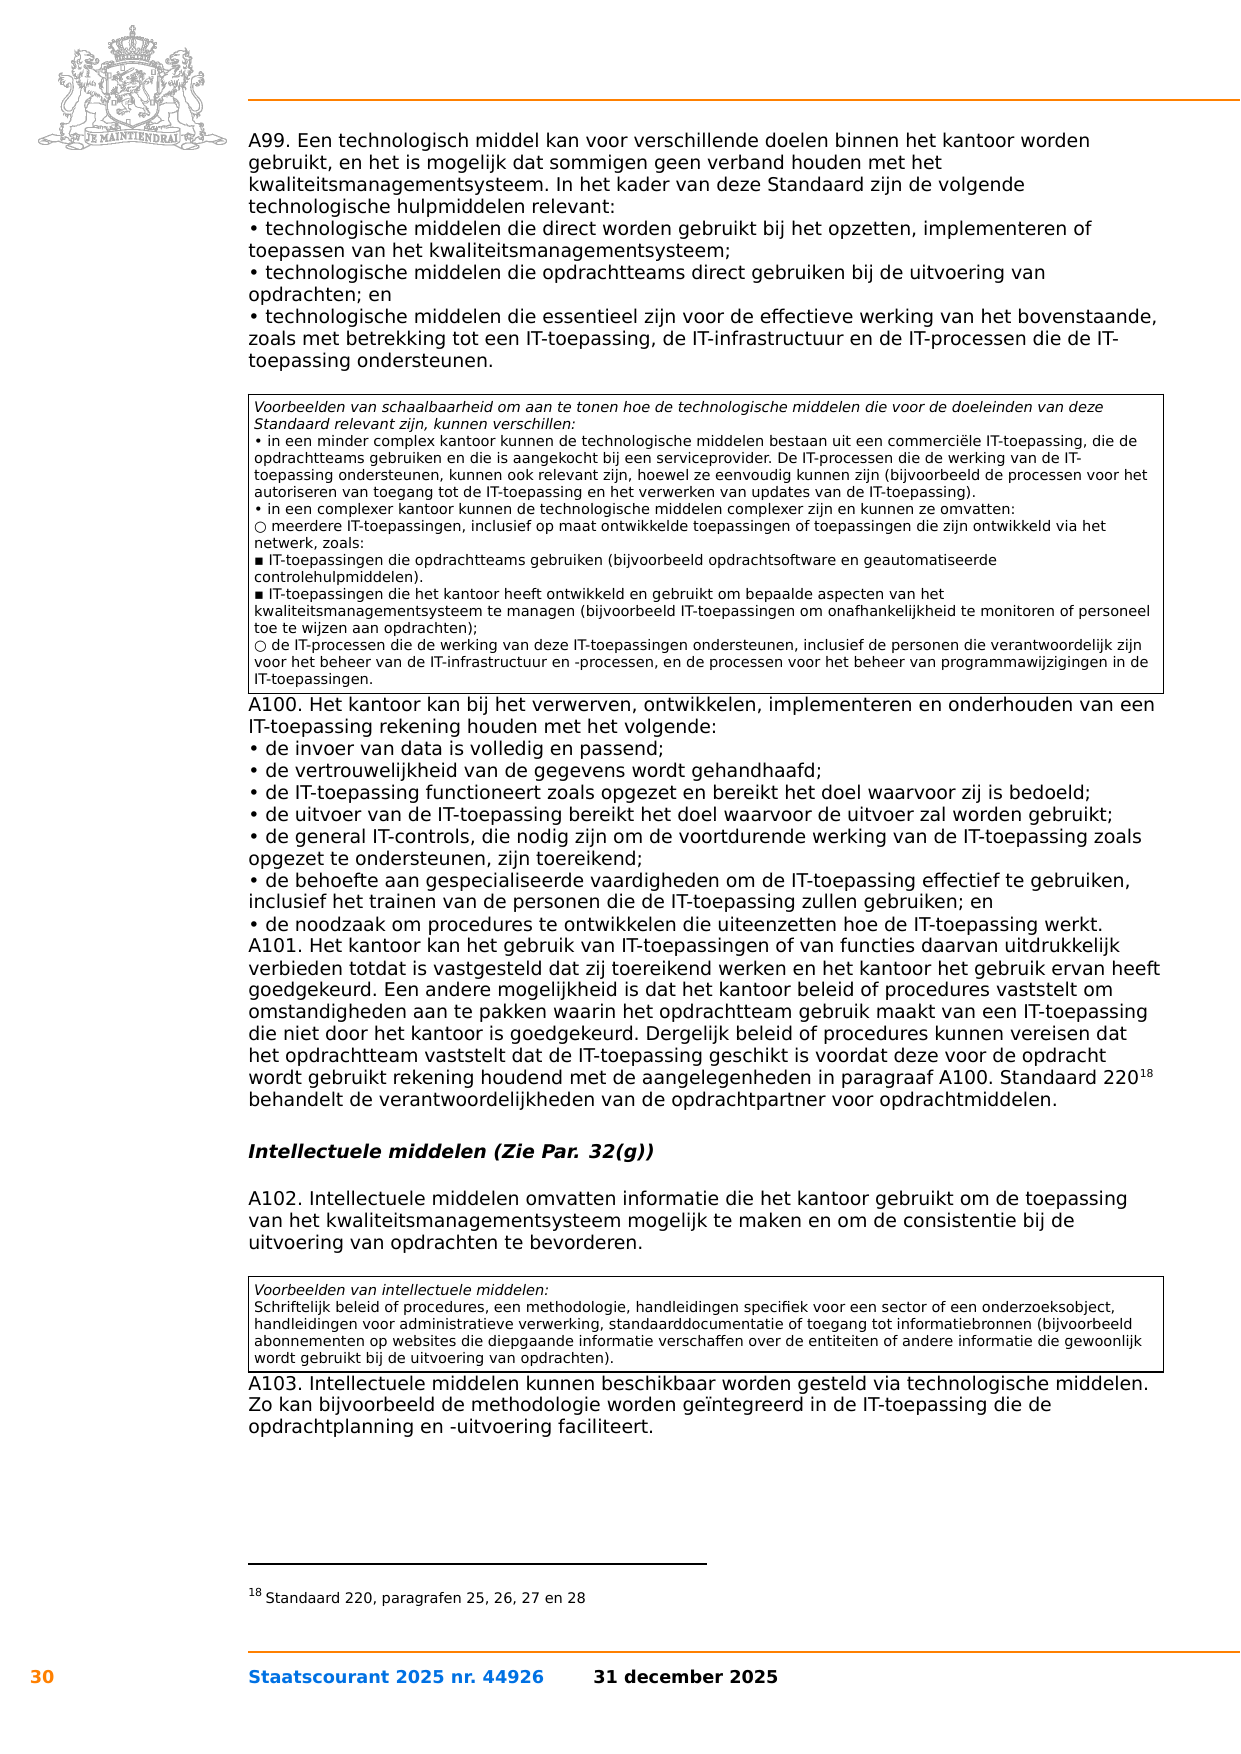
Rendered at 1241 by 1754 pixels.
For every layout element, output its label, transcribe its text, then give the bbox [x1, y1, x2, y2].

text • technologische middelen die direct worden gebruikt bij het opzetten, implementeren of toepassen van het kwaliteitsmanagementsysteem; [248, 218, 1163, 262]
text • technologische middelen die essentieel zijn voor de effectieve werking van het bovenstaande, zoals met betrekking tot een IT-toepassing, de IT-infrastructuur en de IT-processen die de IT-toepassing ondersteunen. [248, 306, 1163, 372]
text • de noodzaak om procedures te ontwikkelen die uiteenzetten hoe de IT-toepassing werkt. [248, 913, 1163, 935]
text • de behoefte aan gespecialiseerde vaardigheden om de IT-toepassing effectief te gebruiken, inclusief het trainen van de personen die de IT-toepassing zullen gebruiken; en [248, 869, 1163, 913]
text A103. Intellectuele middelen kunnen beschikbaar worden gesteld via technologische middelen. Zo kan bijvoorbeeld de methodologie worden geïntegreerd in de IT-toepassing die de opdrachtplanning en -uitvoering faciliteert. [248, 1373, 1163, 1438]
text • de uitvoer van de IT-toepassing bereikt het doel waarvoor de uitvoer zal worden gebruikt; [248, 803, 1163, 826]
text Standaard 220, paragrafen 25, 26, 27 en 28 [248, 1586, 1163, 1608]
text A101. Het kantoor kan het gebruik van IT-toepassingen of van functies daarvan uitdrukkelijk verbieden totdat is vastgesteld dat zij toereikend werken en het kantoor het gebruik ervan heeft goedgekeurd. Een andere mogelijkheid is dat het kantoor beleid of procedures vaststelt om omstandigheden aan te pakken waarin het opdrachtteam gebruik maakt van een IT-toepassing die niet door het kantoor is goedgekeurd. Dergelijk beleid of procedures kunnen vereisen dat het opdrachtteam vaststelt dat de IT-toepassing geschikt is voordat deze voor de opdracht wordt gebruikt rekening houdend met de aangelegenheden in paragraaf A100. Standaard 220 behandelt de verantwoordelijkheden van de opdrachtpartner voor opdrachtmiddelen. [248, 935, 1163, 1111]
table_header Voorbeelden van intellectuele middelen: Schriftelijk beleid of procedures, een methodologie, handleidingen specifiek voor een sector of een onderzoeksobject, handleidingen voor administratieve verwerking, standaarddocumentatie of toegang tot informatiebronnen (bijvoorbeeld abonnementen op websites die diepgaande informatie verschaffen over de entiteiten of andere informatie die gewoonlijk wordt gebruikt bij de uitvoering van opdrachten). [249, 1277, 1163, 1371]
table_header Voorbeelden van schaalbaarheid om aan te tonen hoe de technologische middelen die voor de doeleinden van deze Standaard relevant zijn, kunnen verschillen: • in een minder complex kantoor kunnen de technologische middelen bestaan uit een commerciële IT-toepassing, die de opdrachtteams gebruiken en die is aangekocht bij een serviceprovider. De IT-processen die de werking van de IT-toepassing ondersteunen, kunnen ook relevant zijn, hoewel ze eenvoudig kunnen zijn (bijvoorbeeld de processen voor het autoriseren van toegang tot de IT-toepassing en het verwerken van updates van de IT-toepassing). • in een complexer kantoor kunnen de technologische middelen complexer zijn en kunnen ze omvatten: ○ meerdere IT-toepassingen, inclusief op maat ontwikkelde toepassingen of toepassingen die zijn ontwikkeld via het netwerk, zoals: ▪ IT-toepassingen die opdrachtteams gebruiken (bijvoorbeeld opdrachtsoftware en geautomatiseerde controlehulpmiddelen). ▪ IT-toepassingen die het kantoor heeft ontwikkeld en gebruikt om bepaalde aspecten van het kwaliteitsmanagementsysteem te managen (bijvoorbeeld IT-toepassingen om onafhankelijkheid te monitoren of personeel toe te wijzen aan opdrachten); ○ de IT-processen die de werking van deze IT-toepassingen ondersteunen, inclusief de personen die verantwoordelijk zijn voor het beheer van de IT-infrastructuur en -processen, en de processen voor het beheer van programmawijzigingen in de IT-toepassingen. [249, 395, 1163, 693]
text • de invoer van data is volledig en passend; [248, 738, 1163, 759]
text • de IT-toepassing functioneert zoals opgezet en bereikt het doel waarvoor zij is bedoeld; [248, 782, 1163, 803]
text A102. Intellectuele middelen omvatten informatie die het kantoor gebruikt om de toepassing van het kwaliteitsmanagementsysteem mogelijk te maken en om de consistentie bij de uitvoering van opdrachten te bevorderen. [248, 1188, 1163, 1254]
text • de vertrouwelijkheid van de gegevens wordt gehandhaafd; [248, 759, 1163, 782]
text • technologische middelen die opdrachtteams direct gebruiken bij de uitvoering van opdrachten; en [248, 262, 1163, 306]
text • de general IT-controls, die nodig zijn om de voortdurende werking van de IT-toepassing zoals opgezet te ondersteunen, zijn toereikend; [248, 826, 1163, 869]
text A99. Een technologisch middel kan voor verschillende doelen binnen het kantoor worden gebruikt, en het is mogelijk dat sommigen geen verband houden met het kwaliteitsmanagementsysteem. In het kader van deze Standaard zijn de volgende technologische hulpmiddelen relevant: [248, 130, 1163, 218]
text A100. Het kantoor kan bij het verwerven, ontwikkelen, implementeren en onderhouden van een IT-toepassing rekening houden met het volgende: [248, 694, 1163, 738]
picture [38, 25, 227, 150]
subtitle Intellectuele middelen (Zie Par. 32(g)) [248, 1141, 1163, 1163]
